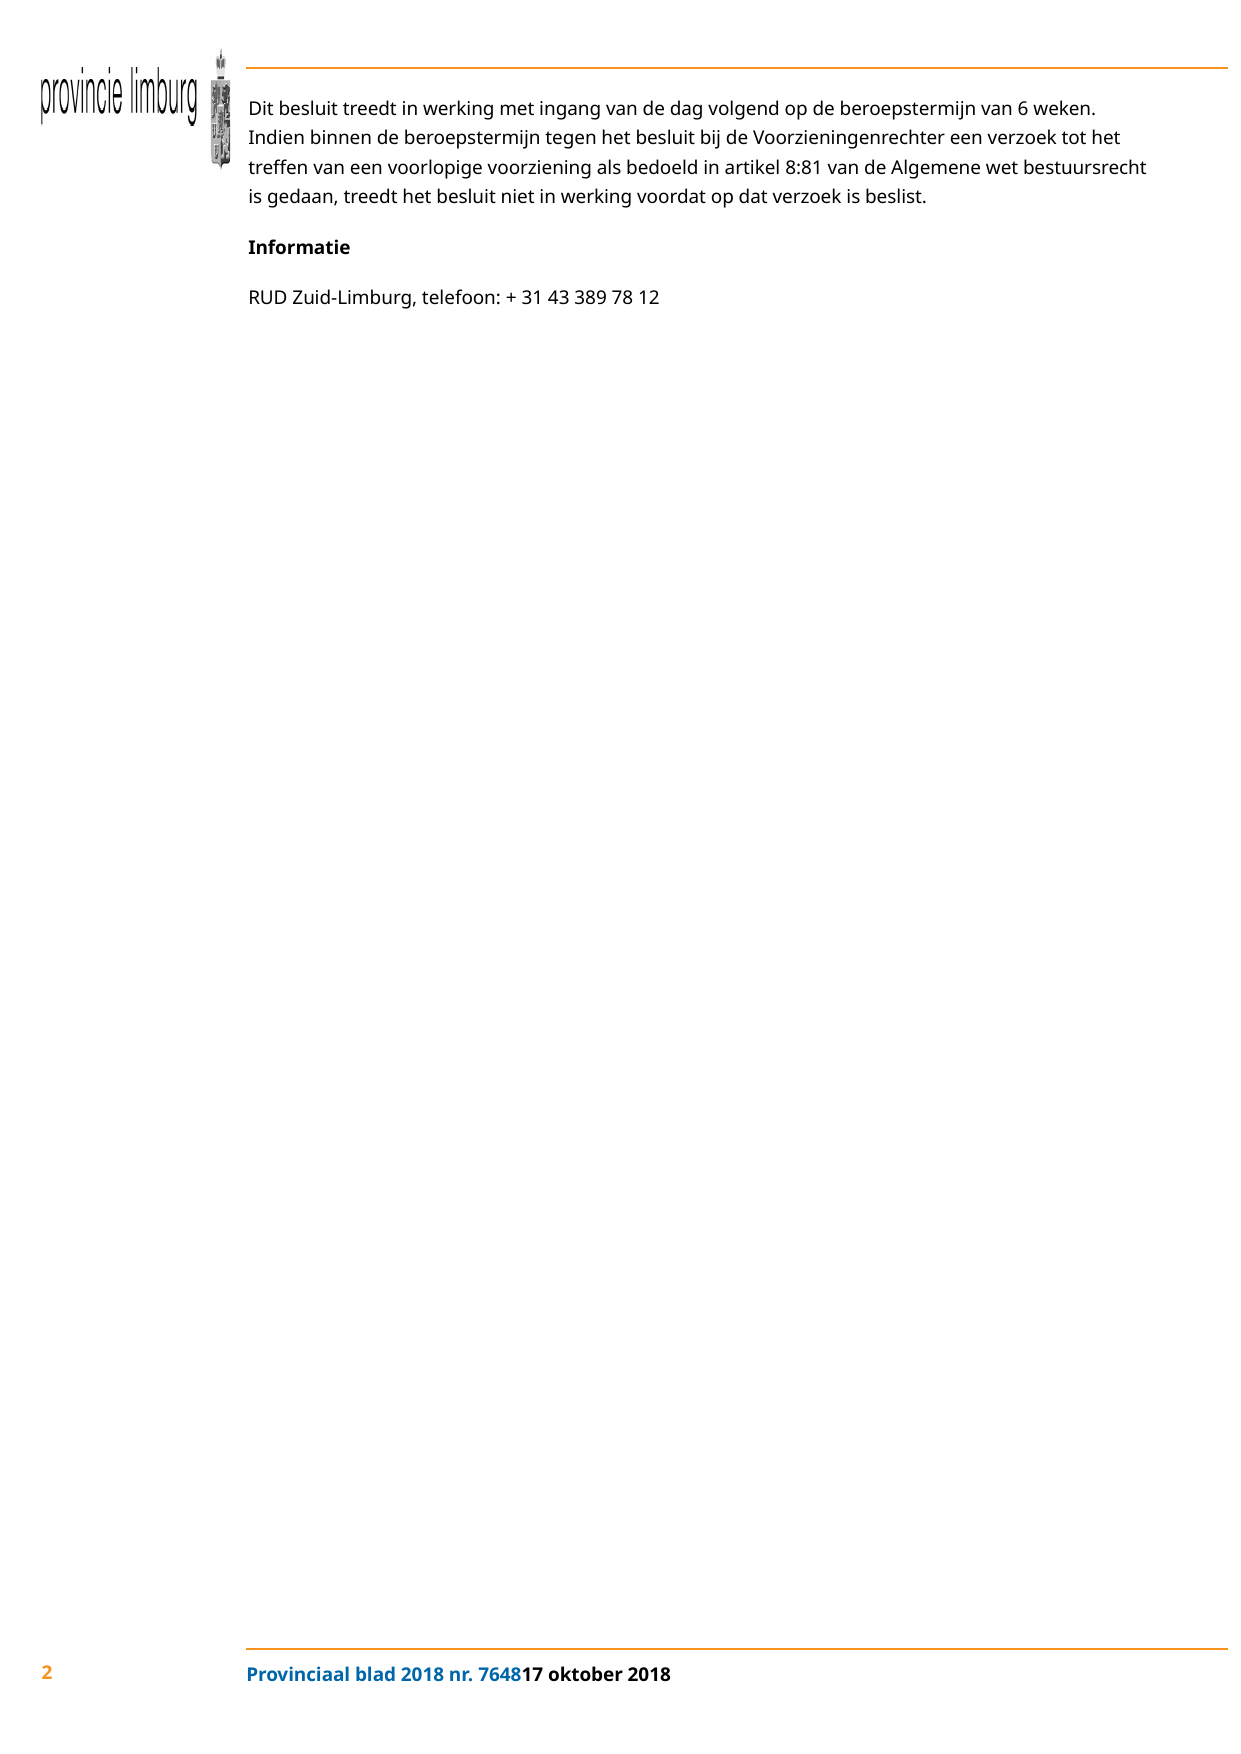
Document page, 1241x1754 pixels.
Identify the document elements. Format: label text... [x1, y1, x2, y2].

picture [41, 47, 231, 172]
text Informatie [248, 234, 1152, 260]
text RUD Zuid-Limburg, telefoon: + 31 43 389 78 12 [248, 284, 1152, 310]
text Dit besluit treedt in werking met ingang van de dag volgend op de beroepstermijn van 6 weken. Indien binnen de beroepstermijn tegen het besluit bij de Voorzieningenrechter een verzoek tot het treffen van een voorlopige voorziening als bedoeld in artikel 8:81 van de Algemene wet bestuursrecht is gedaan, treedt het besluit niet in werking voordat op dat verzoek is beslist. [248, 95, 1152, 209]
